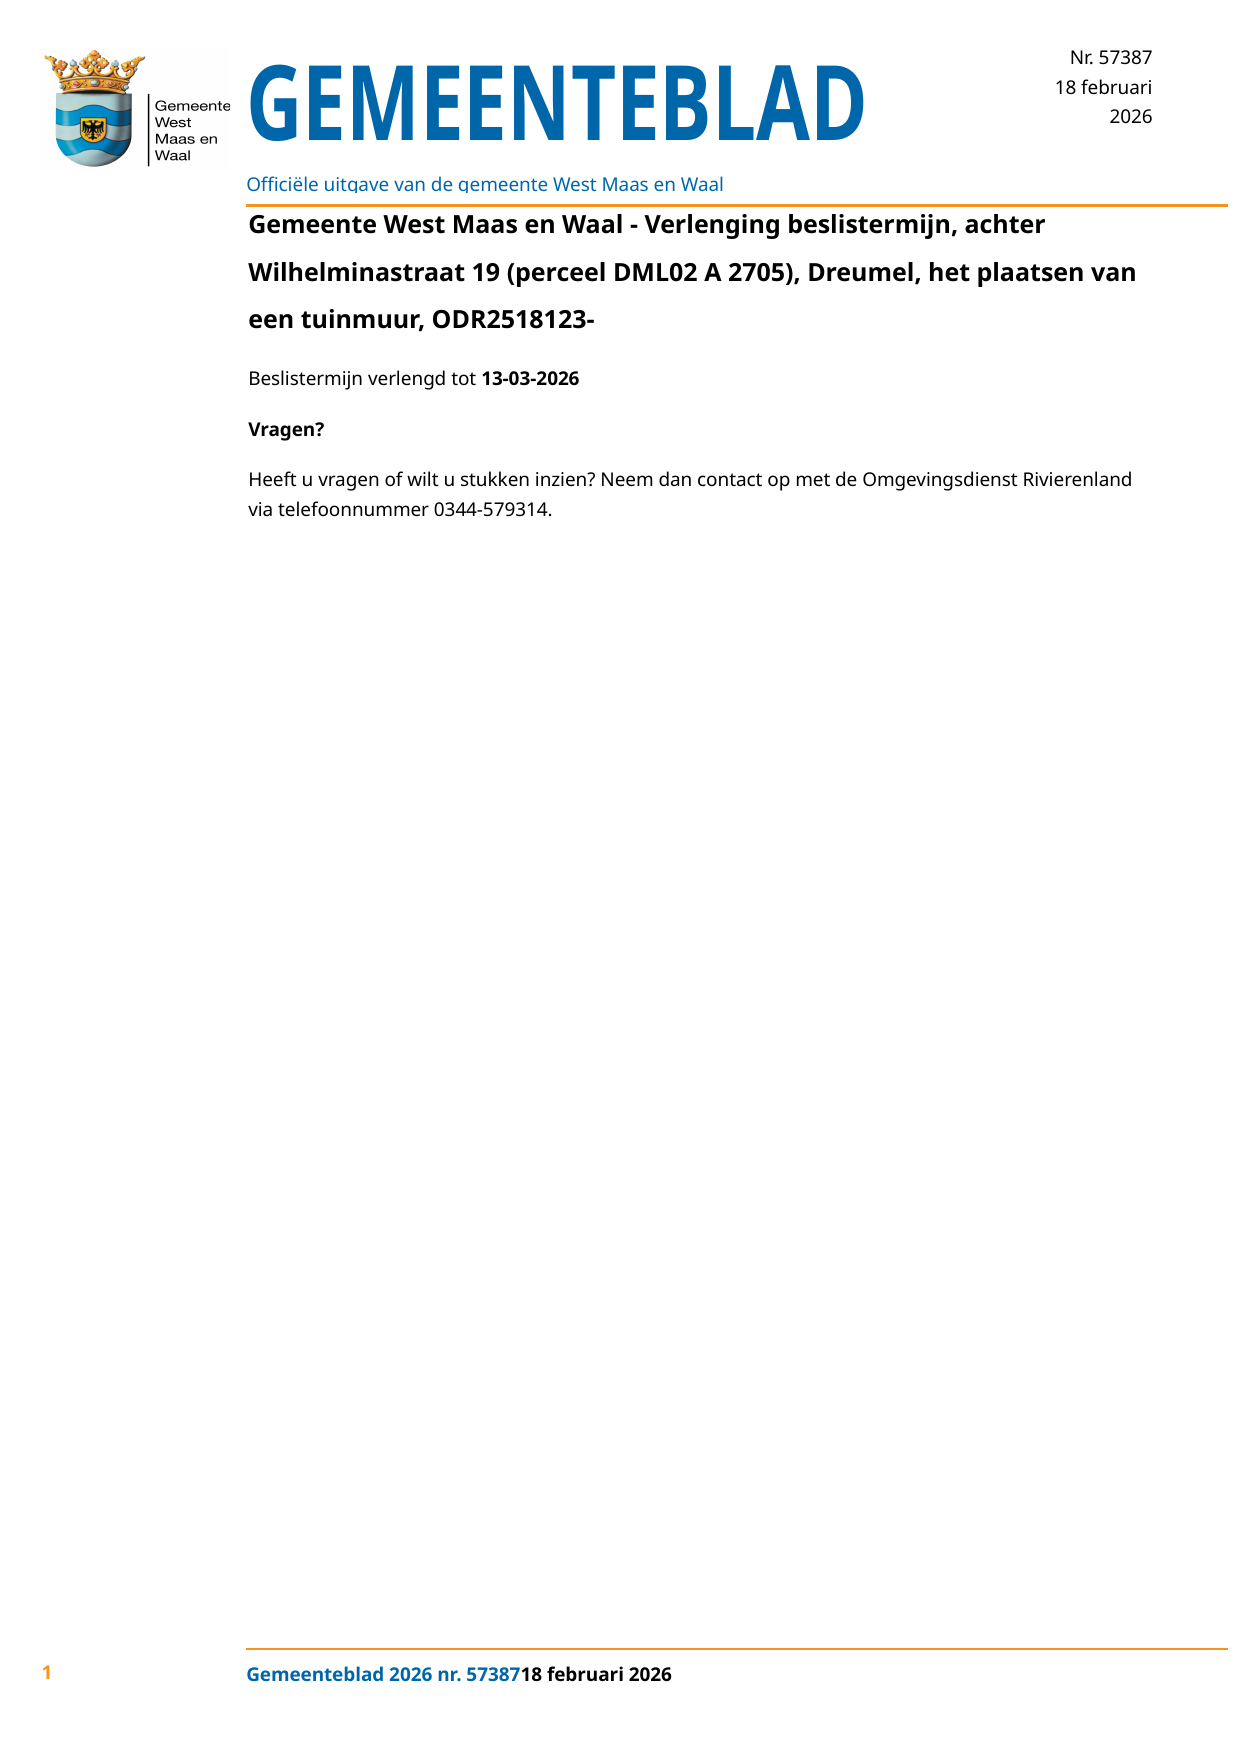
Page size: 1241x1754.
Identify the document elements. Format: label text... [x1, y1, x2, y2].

text Heeft u vragen of wilt u stukken inzien? Neem dan contact op met de Omgevingsdienst Rivierenland via telefoonnummer 0344-579314. [248, 466, 1152, 522]
text Vragen? [248, 416, 1152, 442]
picture [41, 47, 231, 172]
text Gemeente West Maas en Waal - Verlenging beslistermijn, achter Wilhelminastraat 19 (perceel DML02 A 2705), Dreumel, het plaatsen van een tuinmuur, ODR2518123- [248, 207, 1152, 336]
text Beslistermijn verlengd tot 13-03-2026 [248, 366, 1152, 391]
